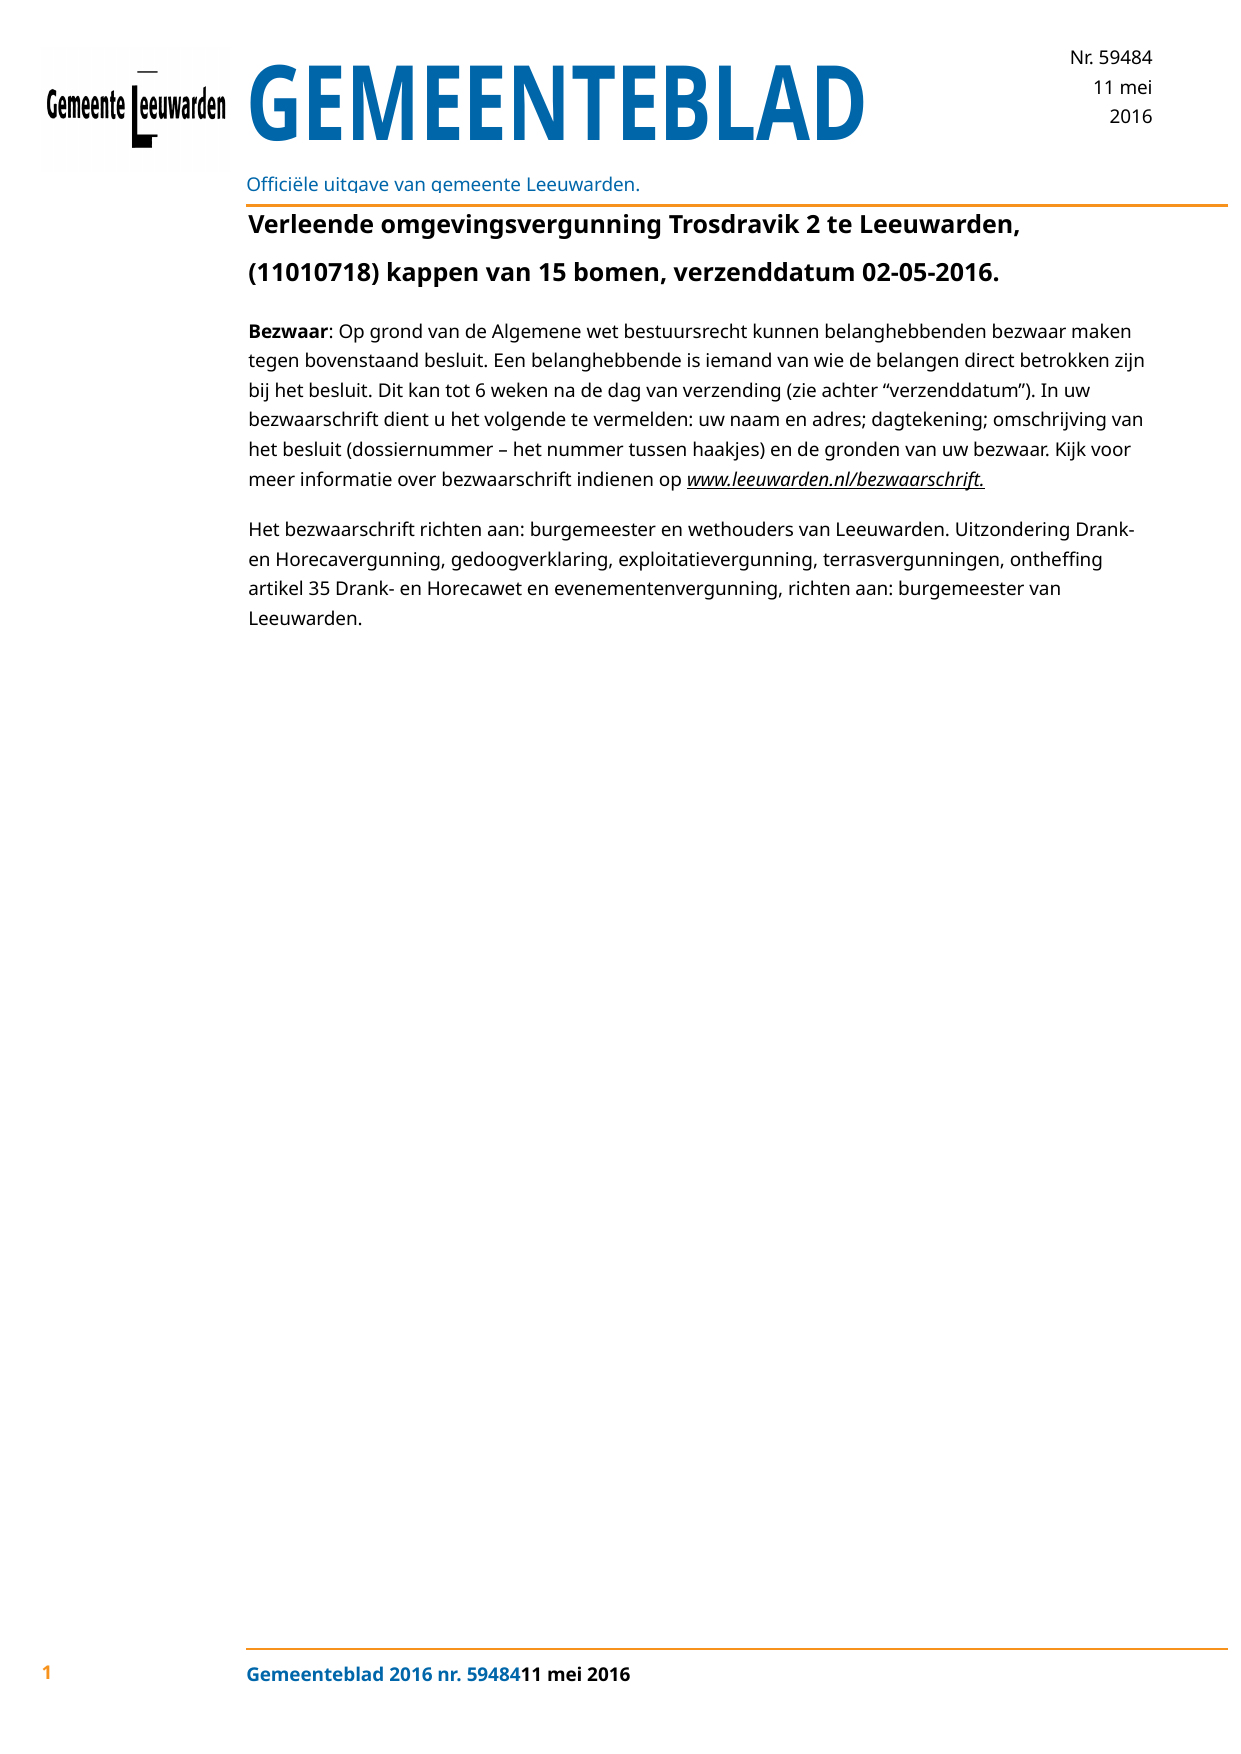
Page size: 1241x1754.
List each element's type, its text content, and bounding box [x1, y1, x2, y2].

text Verleende omgevingsvergunning Trosdravik 2 te Leeuwarden, (11010718) kappen van 15 bomen, verzenddatum 02-05-2016. [248, 207, 1152, 288]
picture [41, 47, 231, 172]
text Bezwaar: Op grond van de Algemene wet bestuursrecht kunnen belanghebbenden bezwaar maken tegen bovenstaand besluit. Een belanghebbende is iemand van wie de belangen direct betrokken zijn bij het besluit. Dit kan tot 6 weken na de dag van verzending (zie achter “verzenddatum”). In uw bezwaarschrift dient u het volgende te vermelden: uw naam en adres; dagtekening; omschrijving van het besluit (dossiernummer – het nummer tussen haakjes) en de gronden van uw bezwaar. Kijk voor meer informatie over bezwaarschrift indienen op www.leeuwarden.nl/bezwaarschrift. [248, 318, 1152, 492]
text Het bezwaarschrift richten aan: burgemeester en wethouders van Leeuwarden. Uitzondering Drank- en Horecavergunning, gedoogverklaring, exploitatievergunning, terrasvergunningen, ontheffing artikel 35 Drank- en Horecawet en evenementenvergunning, richten aan: burgemeester van Leeuwarden. [248, 516, 1152, 631]
